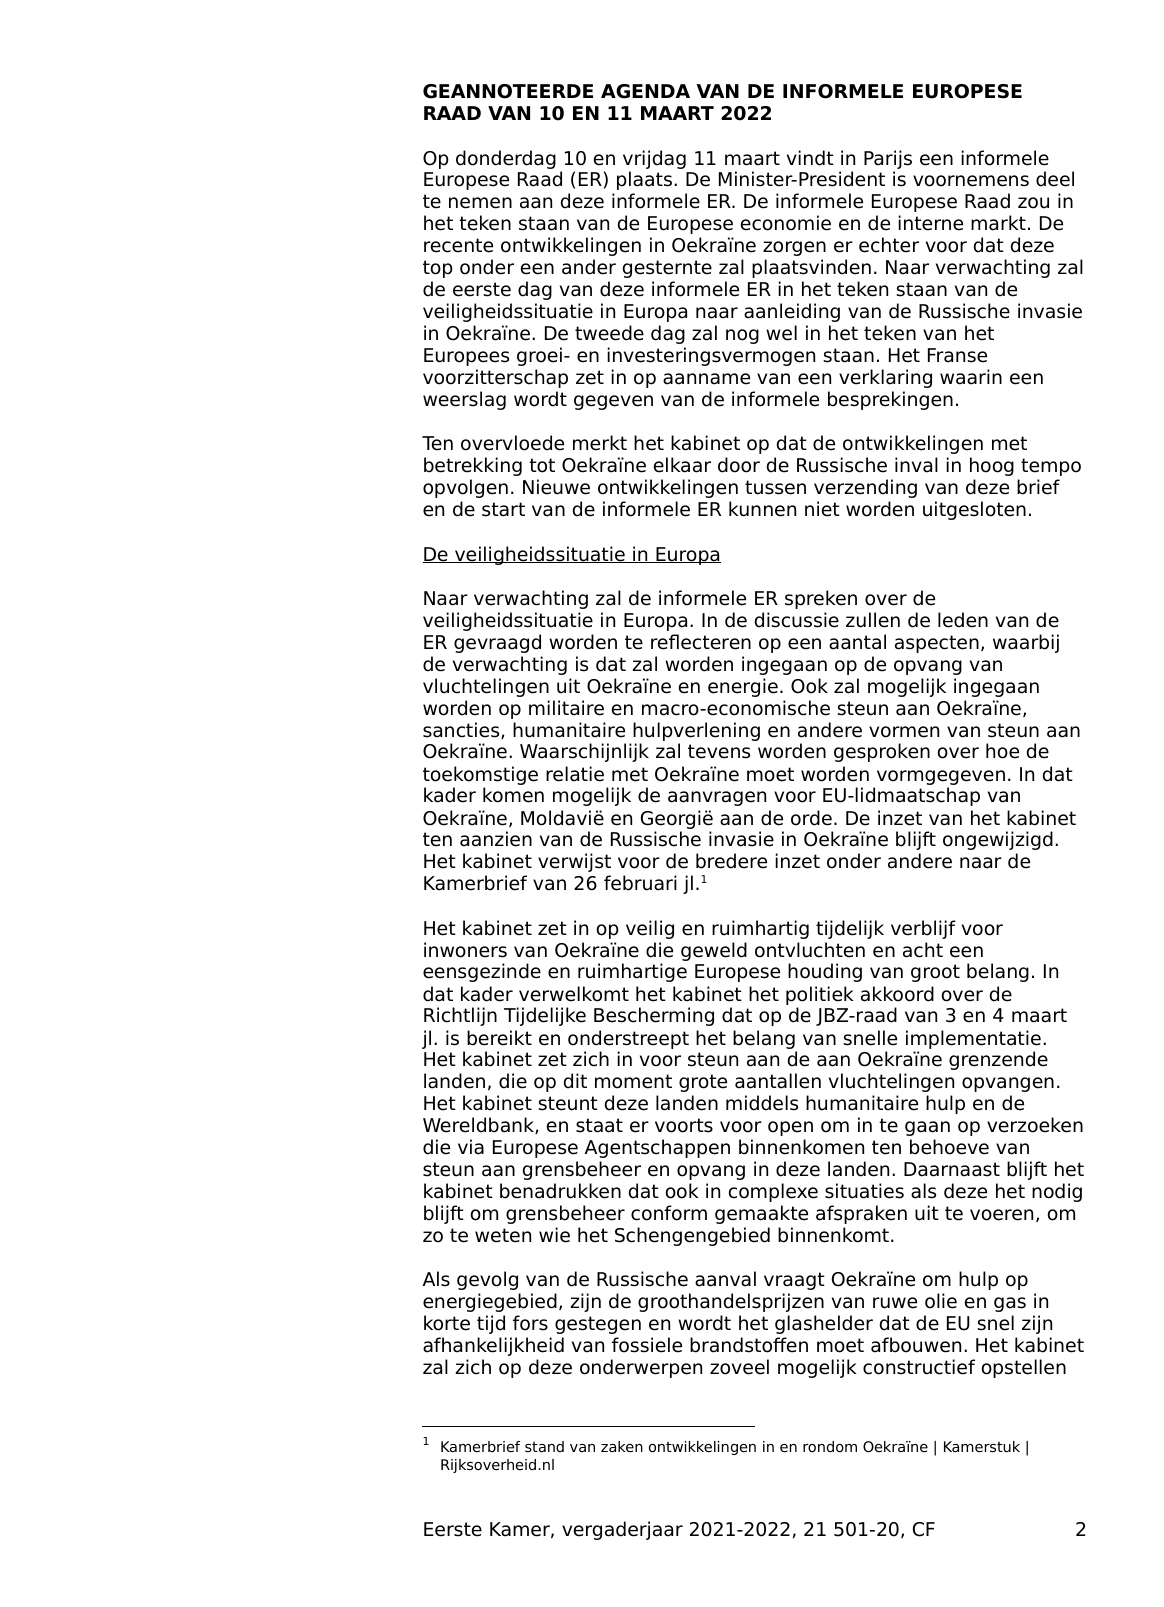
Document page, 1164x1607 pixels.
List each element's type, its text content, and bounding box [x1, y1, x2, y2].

text Ten overvloede merkt het kabinet op dat de ontwikkelingen met betrekking tot Oekraïne elkaar door de Russische inval in hoog tempo opvolgen. Nieuwe ontwikkelingen tussen verzending van deze brief en de start van de informele ER kunnen niet worden uitgesloten. [422, 433, 1087, 521]
text Kamerbrief stand van zaken ontwikkelingen in en rondom Oekraïne | Kamerstuk | Rijksoverheid.nl [422, 1435, 1087, 1474]
subtitle De veiligheidssituatie in Europa [422, 543, 1087, 565]
text Op donderdag 10 en vrijdag 11 maart vindt in Parijs een informele Europese Raad (ER) plaats. De Minister-President is voornemens deel te nemen aan deze informele ER. De informele Europese Raad zou in het teken staan van de Europese economie en de interne markt. De recente ontwikkelingen in Oekraïne zorgen er echter voor dat deze top onder een ander gesternte zal plaatsvinden. Naar verwachting zal de eerste dag van deze informele ER in het teken staan van de veiligheidssituatie in Europa naar aanleiding van de Russische invasie in Oekraïne. De tweede dag zal nog wel in het teken van het Europees groei- en investeringsvermogen staan. Het Franse voorzitterschap zet in op aanname van een verklaring waarin een weerslag wordt gegeven van de informele besprekingen. [422, 147, 1087, 411]
text Als gevolg van de Russische aanval vraagt Oekraïne om hulp op energiegebied, zijn de groothandelsprijzen van ruwe olie en gas in korte tijd fors gestegen en wordt het glashelder dat de EU snel zijn afhankelijkheid van fossiele brandstoffen moet afbouwen. Het kabinet zal zich op deze onderwerpen zoveel mogelijk constructief opstellen [422, 1269, 1087, 1379]
text Naar verwachting zal de informele ER spreken over de veiligheidssituatie in Europa. In de discussie zullen de leden van de ER gevraagd worden te reflecteren op een aantal aspecten, waarbij de verwachting is dat zal worden ingegaan op de opvang van vluchtelingen uit Oekraïne en energie. Ook zal mogelijk ingegaan worden op militaire en macro-economische steun aan Oekraïne, sancties, humanitaire hulpverlening en andere vormen van steun aan Oekraïne. Waarschijnlijk zal tevens worden gesproken over hoe de toekomstige relatie met Oekraïne moet worden vormgegeven. In dat kader komen mogelijk de aanvragen voor EU-lidmaatschap van Oekraïne, Moldavië en Georgië aan de orde. De inzet van het kabinet ten aanzien van de Russische invasie in Oekraïne blijft ongewijzigd. Het kabinet verwijst voor de bredere inzet onder andere naar de Kamerbrief van 26 februari jl. [422, 588, 1087, 895]
text Het kabinet zet in op veilig en ruimhartig tijdelijk verblijf voor inwoners van Oekraïne die geweld ontvluchten en acht een eensgezinde en ruimhartige Europese houding van groot belang. In dat kader verwelkomt het kabinet het politiek akkoord over de Richtlijn Tijdelijke Bescherming dat op de JBZ-raad van 3 en 4 maart jl. is bereikt en onderstreept het belang van snelle implementatie. Het kabinet zet zich in voor steun aan de aan Oekraïne grenzende landen, die op dit moment grote aantallen vluchtelingen opvangen. Het kabinet steunt deze landen middels humanitaire hulp en de Wereldbank, en staat er voorts voor open om in te gaan op verzoeken die via Europese Agentschappen binnenkomen ten behoeve van steun aan grensbeheer en opvang in deze landen. Daarnaast blijft het kabinet benadrukken dat ook in complexe situaties als deze het nodig blijft om grensbeheer conform gemaakte afspraken uit te voeren, om zo te weten wie het Schengengebied binnenkomt. [422, 917, 1087, 1247]
subtitle GEANNOTEERDE AGENDA VAN DE INFORMELE EUROPESE RAAD VAN 10 EN 11 MAART 2022 [422, 81, 1087, 125]
